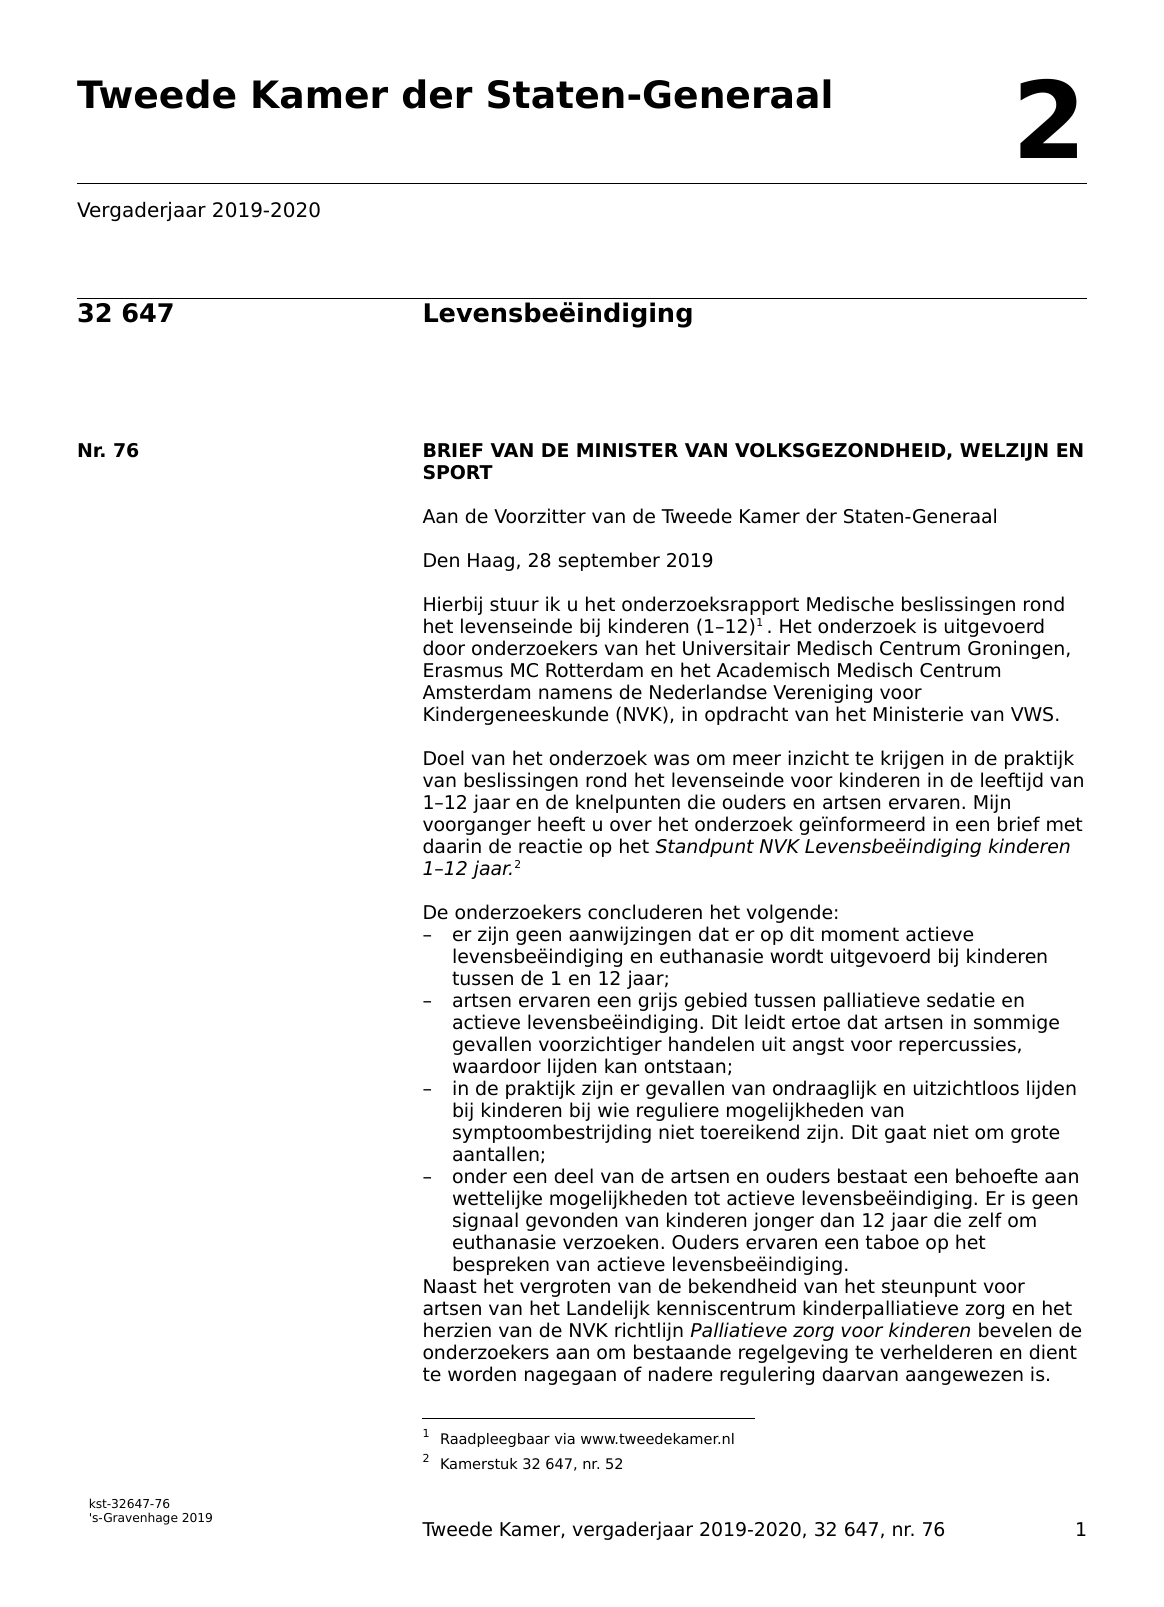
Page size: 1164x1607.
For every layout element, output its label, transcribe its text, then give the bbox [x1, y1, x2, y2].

subtitle 32 647 Levensbeëindiging [77, 299, 1087, 329]
text – er zijn geen aanwijzingen dat er op dit moment actieve levensbeëindiging en euthanasie wordt uitgevoerd bij kinderen tussen de 1 en 12 jaar; [422, 924, 1087, 990]
table_cell Vergaderjaar 2019-2020 [77, 184, 1087, 298]
text Doel van het onderzoek was om meer inzicht te krijgen in de praktijk van beslissingen rond het levenseinde voor kinderen in de leeftijd van 1–12 jaar en de knelpunten die ouders en artsen ervaren. Mijn voorganger heeft u over het onderzoek geïnformeerd in een brief met daarin de reactie op het Standpunt NVK Levensbeëindiging kinderen 1–12 jaar. [422, 748, 1087, 880]
text Naast het vergroten van de bekendheid van het steunpunt voor artsen van het Landelijk kenniscentrum kinderpalliatieve zorg en het herzien van de NVK richtlijn Palliatieve zorg voor kinderen bevelen de onderzoekers aan om bestaande regelgeving te verhelderen en dient te worden nagegaan of nadere regulering daarvan aangewezen is. [422, 1276, 1087, 1386]
table_header Tweede Kamer der Staten-Generaal [77, 59, 886, 183]
table_header 2 [886, 59, 1087, 183]
text Kamerstuk 32 647, nr. 52 [422, 1452, 1087, 1474]
subtitle Nr. 76 BRIEF VAN DE MINISTER VAN VOLKSGEZONDHEID, WELZIJN EN SPORT [77, 440, 1087, 484]
text Den Haag, 28 september 2019 [422, 550, 1087, 572]
text Aan de Voorzitter van de Tweede Kamer der Staten-Generaal [422, 506, 1087, 528]
text – onder een deel van de artsen en ouders bestaat een behoefte aan wettelijke mogelijkheden tot actieve levensbeëindiging. Er is geen signaal gevonden van kinderen jonger dan 12 jaar die zelf om euthanasie verzoeken. Ouders ervaren een taboe op het bespreken van actieve levensbeëindiging. [422, 1166, 1087, 1276]
text De onderzoekers concluderen het volgende: [422, 902, 1087, 924]
text Raadpleegbaar via www.tweedekamer.nl [422, 1427, 1087, 1449]
text Hierbij stuur ik u het onderzoeksrapport Medische beslissingen rond het levenseinde bij kinderen (1–12). Het onderzoek is uitgevoerd door onderzoekers van het Universitair Medisch Centrum Groningen, Erasmus MC Rotterdam en het Academisch Medisch Centrum Amsterdam namens de Nederlandse Vereniging voor Kindergeneeskunde (NVK), in opdracht van het Ministerie van VWS. [422, 594, 1087, 726]
text – in de praktijk zijn er gevallen van ondraaglijk en uitzichtloos lijden bij kinderen bij wie reguliere mogelijkheden van symptoombestrijding niet toereikend zijn. Dit gaat niet om grote aantallen; [422, 1078, 1087, 1166]
text – artsen ervaren een grijs gebied tussen palliatieve sedatie en actieve levensbeëindiging. Dit leidt ertoe dat artsen in sommige gevallen voorzichtiger handelen uit angst voor repercussies, waardoor lijden kan ontstaan; [422, 990, 1087, 1078]
text 's-Gravenhage 2019 [88, 1511, 323, 1525]
text kst-32647-76 [88, 1497, 323, 1511]
